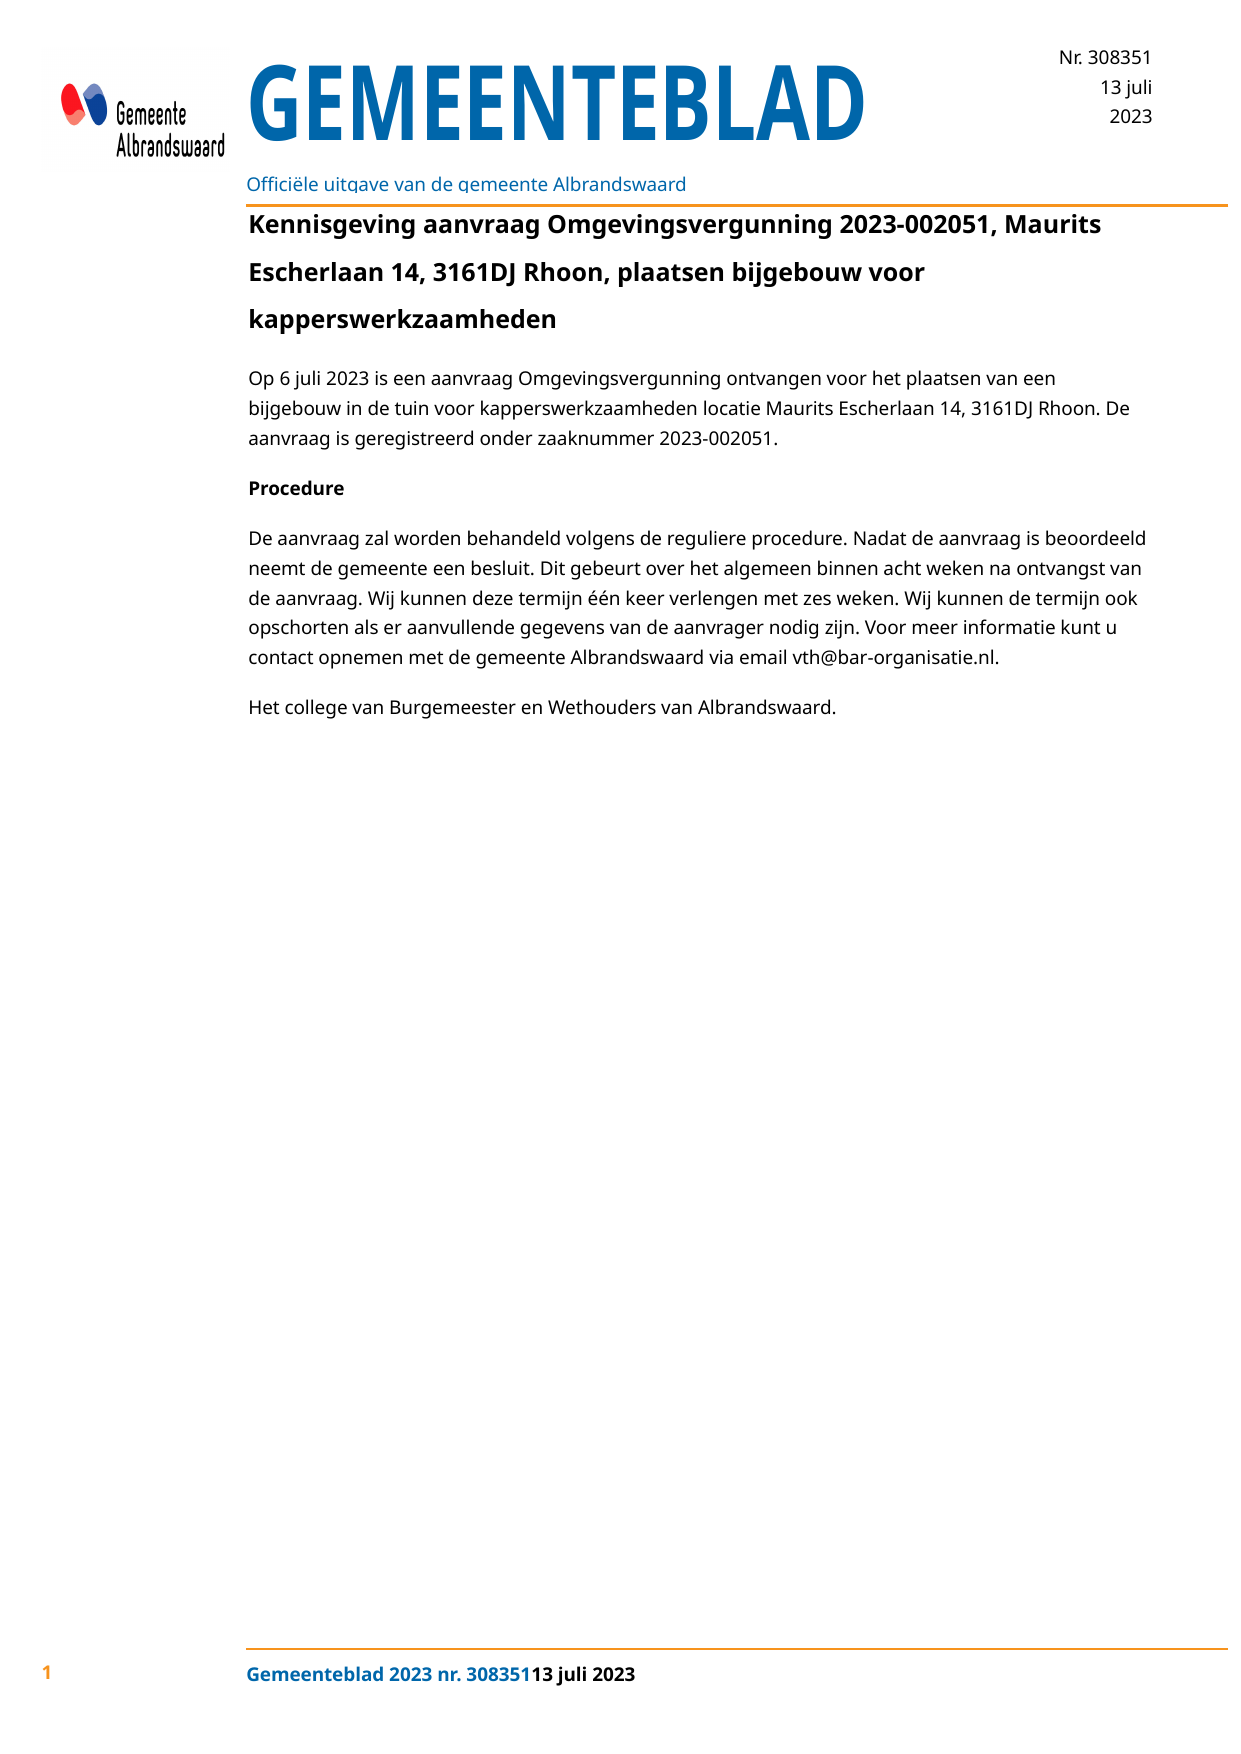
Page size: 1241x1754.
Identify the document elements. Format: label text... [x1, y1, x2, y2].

text De aanvraag zal worden behandeld volgens de reguliere procedure. Nadat de aanvraag is beoordeeld neemt de gemeente een besluit. Dit gebeurt over het algemeen binnen acht weken na ontvangst van de aanvraag. Wij kunnen deze termijn één keer verlengen met zes weken. Wij kunnen de termijn ook opschorten als er aanvullende gegevens van de aanvrager nodig zijn. Voor meer informatie kunt u contact opnemen met de gemeente Albrandswaard via email vth@bar-organisatie.nl. [248, 526, 1152, 669]
picture [41, 47, 231, 172]
text Kennisgeving aanvraag Omgevingsvergunning 2023-002051, Maurits Escherlaan 14, 3161DJ Rhoon, plaatsen bijgebouw voor kapperswerkzaamheden [248, 207, 1152, 336]
text Op 6 juli 2023 is een aanvraag Omgevingsvergunning ontvangen voor het plaatsen van een bijgebouw in de tuin voor kapperswerkzaamheden locatie Maurits Escherlaan 14, 3161DJ Rhoon. De aanvraag is geregistreerd onder zaaknummer 2023-002051. [248, 366, 1152, 450]
text Procedure [248, 475, 1152, 501]
text Het college van Burgemeester en Wethouders van Albrandswaard. [248, 694, 1152, 720]
